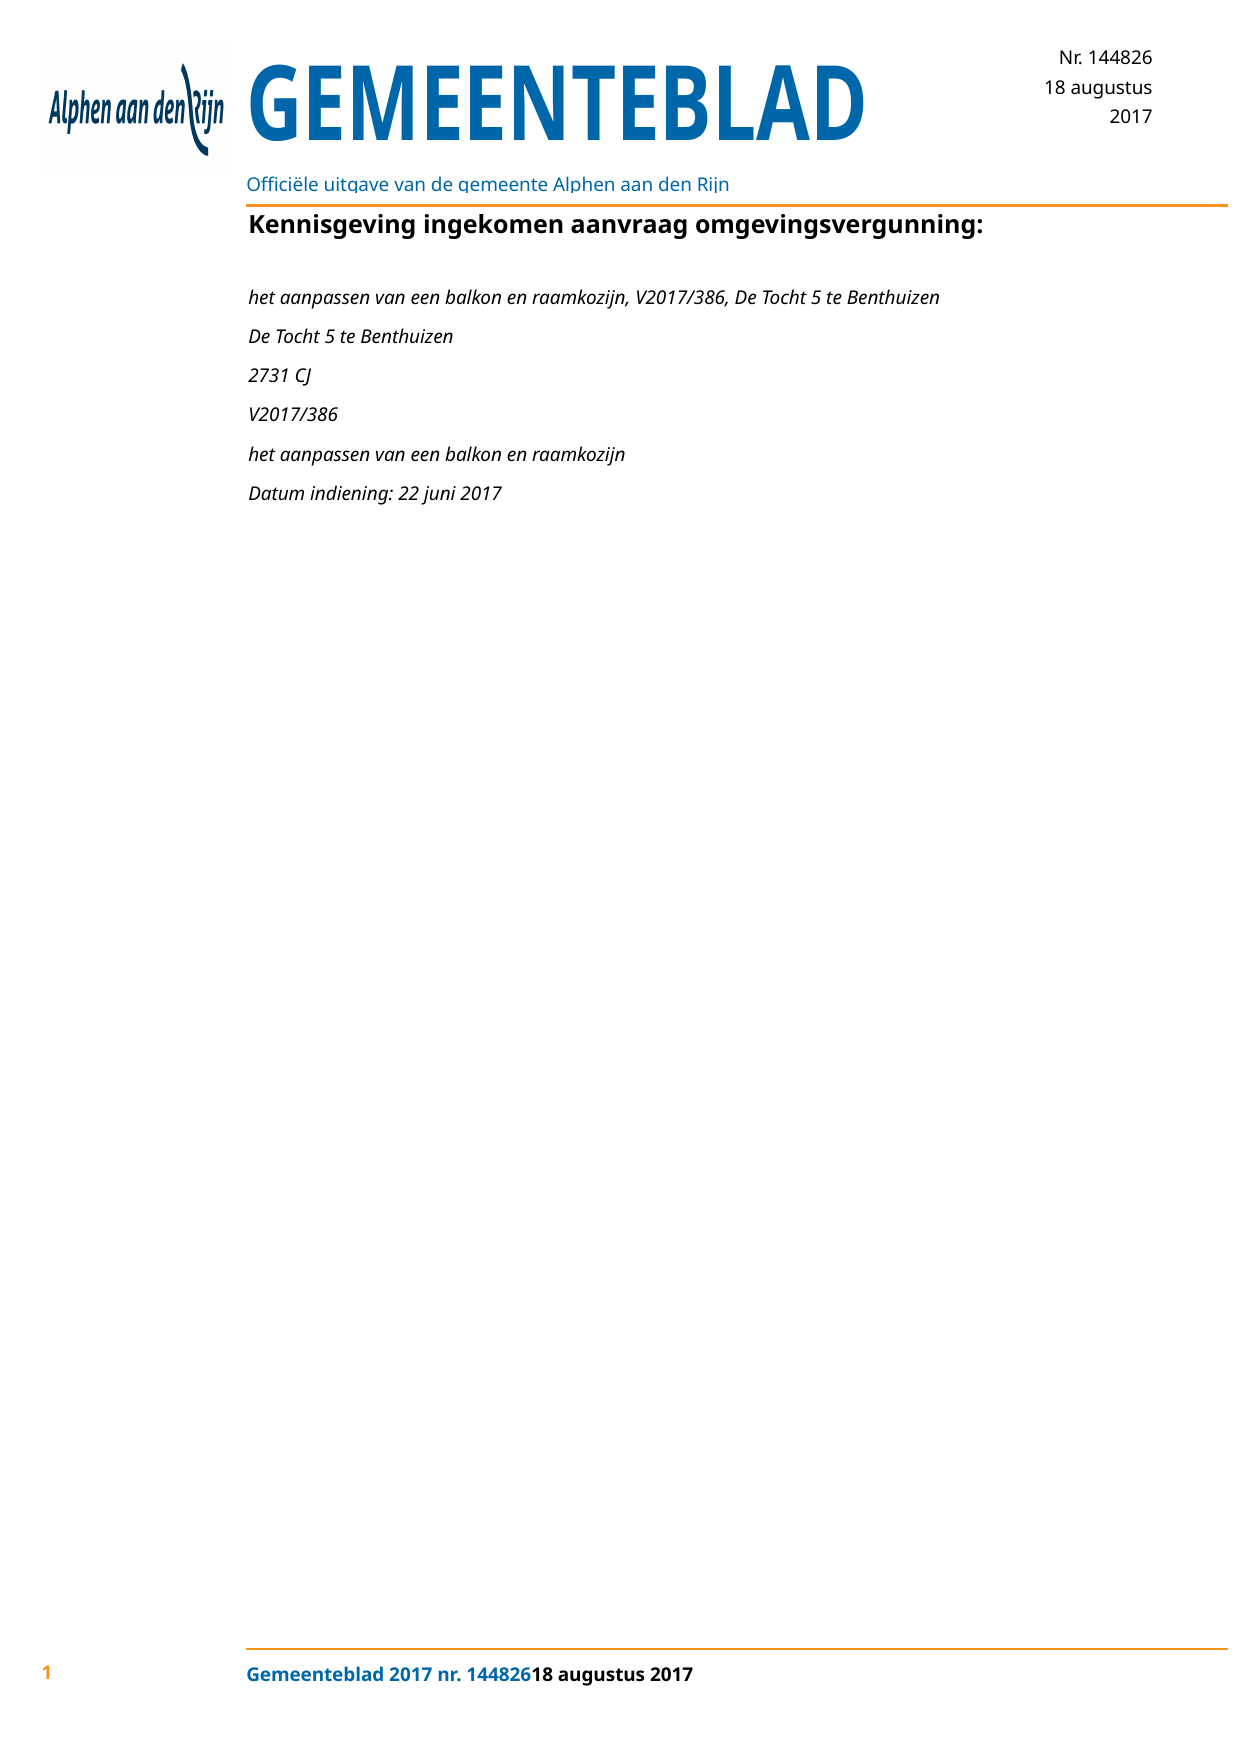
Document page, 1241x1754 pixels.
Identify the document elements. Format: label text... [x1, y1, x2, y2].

text het aanpassen van een balkon en raamkozijn [248, 441, 1152, 467]
text De Tocht 5 te Benthuizen [248, 323, 1152, 349]
text Datum indiening: 22 juni 2017 [248, 480, 1152, 506]
text het aanpassen van een balkon en raamkozijn, V2017/386, De Tocht 5 te Benthuizen [248, 284, 1152, 309]
text V2017/386 [248, 402, 1152, 427]
picture [41, 47, 231, 172]
text Kennisgeving ingekomen aanvraag omgevingsvergunning: [248, 207, 1152, 241]
text 2731 CJ [248, 362, 1152, 388]
